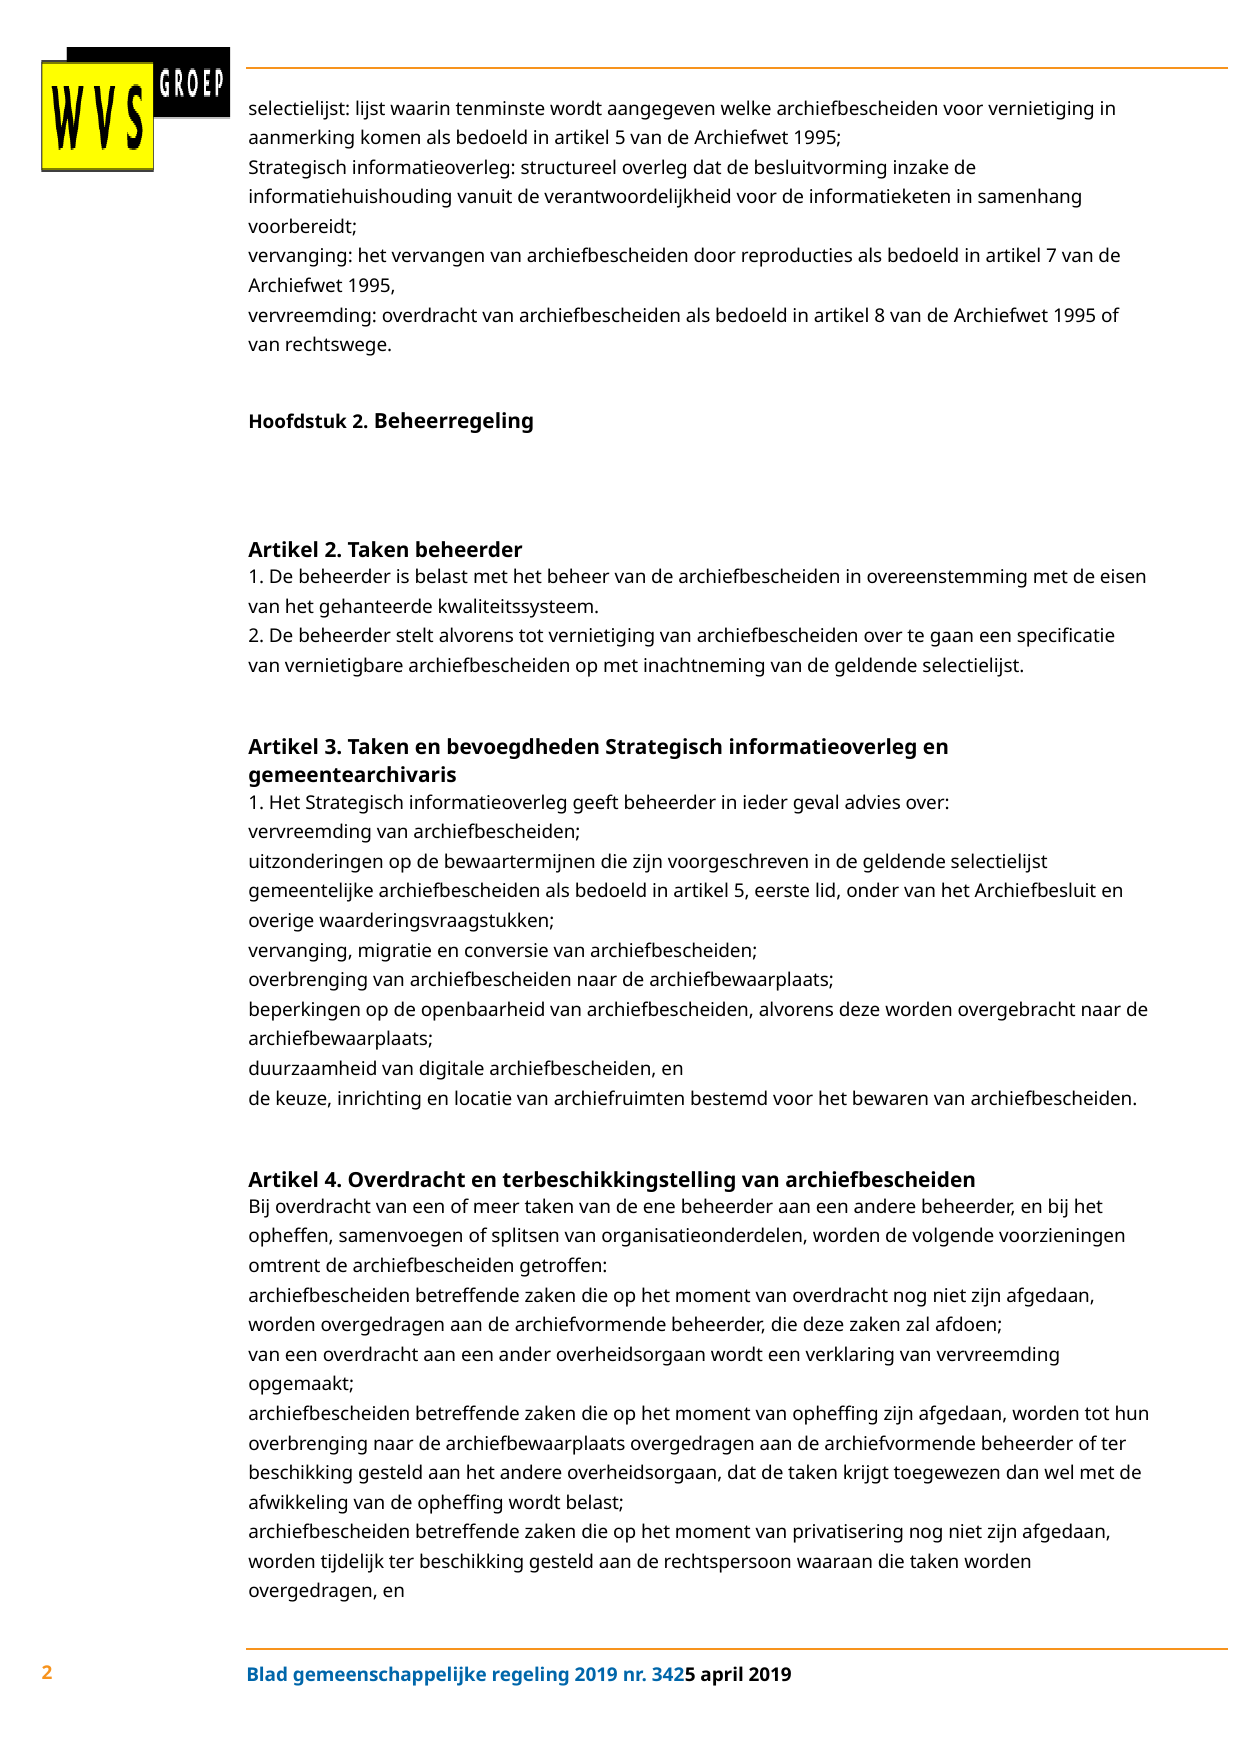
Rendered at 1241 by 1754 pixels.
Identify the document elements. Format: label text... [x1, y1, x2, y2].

text duurzaamheid van digitale archiefbescheiden, en [248, 1055, 1152, 1081]
text archiefbescheiden betreffende zaken die op het moment van overdracht nog niet zijn afgedaan, worden overgedragen aan de archiefvormende beheerder, die deze zaken zal afdoen; [248, 1282, 1152, 1337]
text 1. De beheerder is belast met het beheer van de archiefbescheiden in overeenstemming met de eisen van het gehanteerde kwaliteitssysteem. [248, 563, 1152, 618]
text archiefbescheiden betreffende zaken die op het moment van privatisering nog niet zijn afgedaan, worden tijdelijk ter beschikking gesteld aan de rechtspersoon waaraan die taken worden overgedragen, en [248, 1518, 1152, 1603]
text beperkingen op de openbaarheid van archiefbescheiden, alvorens deze worden overgebracht naar de archiefbewaarplaats; [248, 996, 1152, 1051]
text 2. De beheerder stelt alvorens tot vernietiging van archiefbescheiden over te gaan een specificatie van vernietigbare archiefbescheiden op met inachtneming van de geldende selectielijst. [248, 622, 1152, 678]
text van een overdracht aan een ander overheidsorgaan wordt een verklaring van vervreemding opgemaakt; [248, 1341, 1152, 1396]
text vervanging, migratie en conversie van archiefbescheiden; [248, 937, 1152, 962]
text Strategisch informatieoverleg: structureel overleg dat de besluitvorming inzake de informatiehuishouding vanuit de verantwoordelijkheid voor de informatieketen in samenhang voorbereidt; [248, 154, 1152, 239]
text Bij overdracht van een of meer taken van de ene beheerder aan een andere beheerder, en bij het opheffen, samenvoegen of splitsen van organisatieonderdelen, worden de volgende voorzieningen omtrent de archiefbescheiden getroffen: [248, 1193, 1152, 1278]
text de keuze, inrichting en locatie van archiefruimten bestemd voor het bewaren van archiefbescheiden. [248, 1085, 1152, 1110]
text Hoofdstuk 2. Beheerregeling [248, 407, 1152, 435]
text uitzonderingen op de bewaartermijnen die zijn voorgeschreven in de geldende selectielijst gemeentelijke archiefbescheiden als bedoeld in artikel 5, eerste lid, onder van het Archiefbesluit en overige waarderingsvraagstukken; [248, 848, 1152, 933]
text archiefbescheiden betreffende zaken die op het moment van opheffing zijn afgedaan, worden tot hun overbrenging naar de archiefbewaarplaats overgedragen aan de archiefvormende beheerder of ter beschikking gesteld aan het andere overheidsorgaan, dat de taken krijgt toegewezen dan wel met de afwikkeling van de opheffing wordt belast; [248, 1400, 1152, 1515]
text vervreemding: overdracht van archiefbescheiden als bedoeld in artikel 8 van de Archiefwet 1995 of van rechtswege. [248, 302, 1152, 357]
text selectielijst: lijst waarin tenminste wordt aangegeven welke archiefbescheiden voor vernietiging in aanmerking komen als bedoeld in artikel 5 van de Archiefwet 1995; [248, 95, 1152, 150]
picture [41, 47, 231, 172]
text overbrenging van archiefbescheiden naar de archiefbewaarplaats; [248, 966, 1152, 992]
text Artikel 3. Taken en bevoegdheden Strategisch informatieoverleg en gemeentearchivaris [248, 732, 1152, 789]
text 1. Het Strategisch informatieoverleg geeft beheerder in ieder geval advies over: [248, 789, 1152, 814]
text vervreemding van archiefbescheiden; [248, 818, 1152, 844]
text Artikel 4. Overdracht en terbeschikkingstelling van archiefbescheiden [248, 1165, 1152, 1193]
text Artikel 2. Taken beheerder [248, 535, 1152, 563]
text vervanging: het vervangen van archiefbescheiden door reproducties als bedoeld in artikel 7 van de Archiefwet 1995, [248, 243, 1152, 298]
